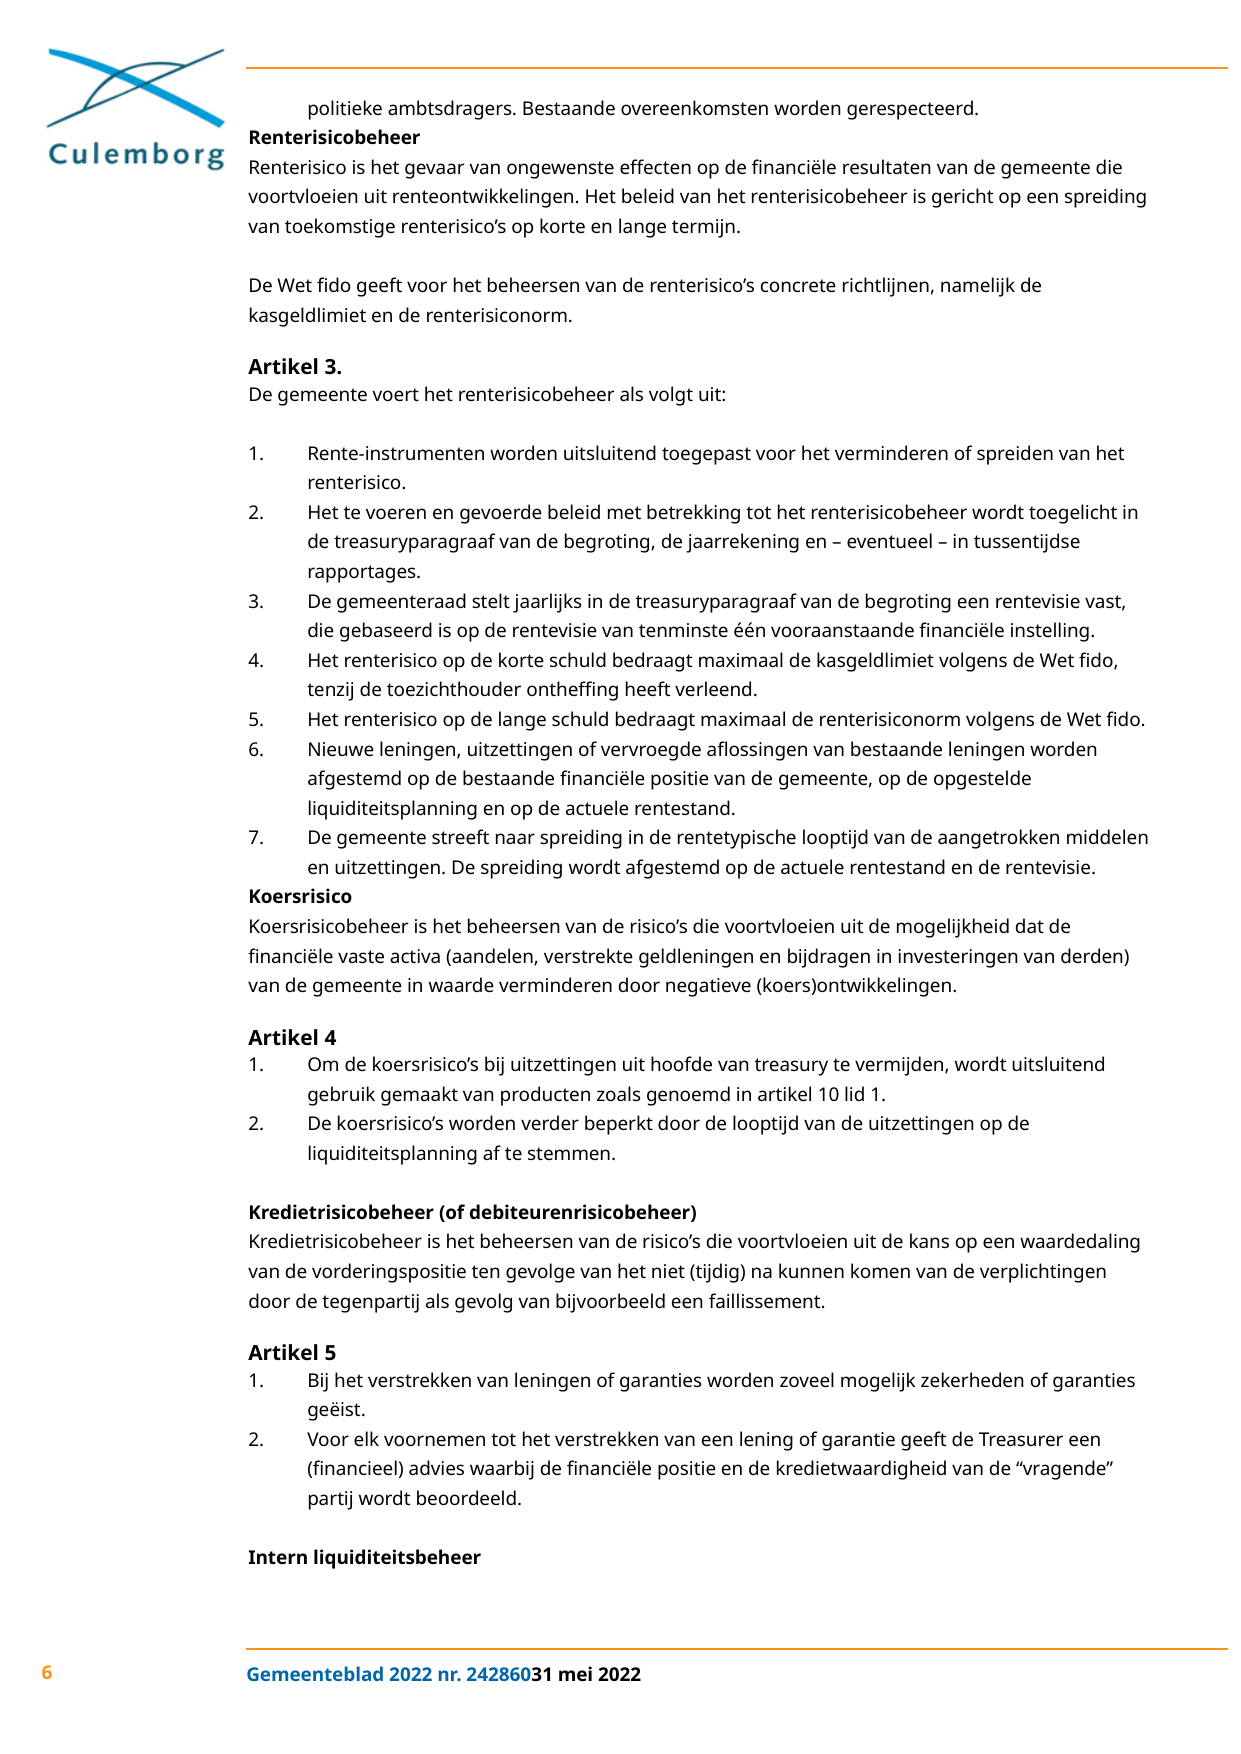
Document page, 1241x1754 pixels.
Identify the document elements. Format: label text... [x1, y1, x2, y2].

text Renterisico is het gevaar van ongewenste effecten op de financiële resultaten van de gemeente die voortvloeien uit renteontwikkelingen. Het beleid van het renterisicobeheer is gericht op een spreiding van toekomstige renterisico’s op korte en lange termijn. [248, 154, 1152, 239]
list Om de koersrisico’s bij uitzettingen uit hoofde van treasury te vermijden, wordt uitsluitend gebruik gemaakt van producten zoals genoemd in artikel 10 lid 1. [248, 1051, 1152, 1107]
text Artikel 5 [248, 1338, 1152, 1367]
text De Wet fido geeft voor het beheersen van de renterisico’s concrete richtlijnen, namelijk de kasgeldlimiet en de renterisiconorm. [248, 272, 1152, 328]
text Kredietrisicobeheer is het beheersen van de risico’s die voortvloeien uit de kans op een waardedaling van de vorderingspositie ten gevolge van het niet (tijdig) na kunnen komen van de verplichtingen door de tegenpartij als gevolg van bijvoorbeeld een faillissement. [248, 1229, 1152, 1314]
list Bij het verstrekken van leningen of garanties worden zoveel mogelijk zekerheden of garanties geëist. [248, 1367, 1152, 1422]
list Het renterisico op de korte schuld bedraagt maximaal de kasgeldlimiet volgens de Wet fido, tenzij de toezichthouder ontheffing heeft verleend. [248, 647, 1152, 702]
list De koersrisico’s worden verder beperkt door de looptijd van de uitzettingen op de liquiditeitsplanning af te stemmen. [248, 1110, 1152, 1166]
text Koersrisico [248, 884, 1152, 909]
text De gemeente voert het renterisicobeheer als volgt uit: [248, 381, 1152, 406]
text Renterisicobeheer [248, 124, 1152, 150]
list politieke ambtsdragers. Bestaande overeenkomsten worden gerespecteerd. [248, 95, 1152, 121]
list Voor elk voornemen tot het verstrekken van een lening of garantie geeft de Treasurer een (financieel) advies waarbij de financiële positie en de kredietwaardigheid van de “vragende” partij wordt beoordeeld. [248, 1426, 1152, 1511]
picture [41, 47, 231, 172]
list Het te voeren en gevoerde beleid met betrekking tot het renterisicobeheer wordt toegelicht in de treasuryparagraaf van de begroting, de jaarrekening en – eventueel – in tussentijdse rapportages. [248, 499, 1152, 584]
text Artikel 4 [248, 1023, 1152, 1051]
list De gemeenteraad stelt jaarlijks in de treasuryparagraaf van de begroting een rentevisie vast, die gebaseerd is op de rentevisie van tenminste één vooraanstaande financiële instelling. [248, 588, 1152, 643]
list Het renterisico op de lange schuld bedraagt maximaal de renterisiconorm volgens de Wet fido. [248, 706, 1152, 732]
list Nieuwe leningen, uitzettingen of vervroegde aflossingen van bestaande leningen worden afgestemd op de bestaande financiële positie van de gemeente, op de opgestelde liquiditeitsplanning en op de actuele rentestand. [248, 736, 1152, 821]
list Rente-instrumenten worden uitsluitend toegepast voor het verminderen of spreiden van het renterisico. [248, 440, 1152, 495]
text Artikel 3. [248, 352, 1152, 381]
text Koersrisicobeheer is het beheersen van de risico’s die voortvloeien uit de mogelijkheid dat de financiële vaste activa (aandelen, verstrekte geldleningen en bijdragen in investeringen van derden) van de gemeente in waarde verminderen door negatieve (koers)ontwikkelingen. [248, 913, 1152, 998]
list De gemeente streeft naar spreiding in de rentetypische looptijd van de aangetrokken middelen en uitzettingen. De spreiding wordt afgestemd op de actuele rentestand en de rentevisie. [248, 824, 1152, 880]
text Kredietrisicobeheer (of debiteurenrisicobeheer) [248, 1199, 1152, 1225]
text Intern liquiditeitsbeheer [248, 1544, 1152, 1570]
